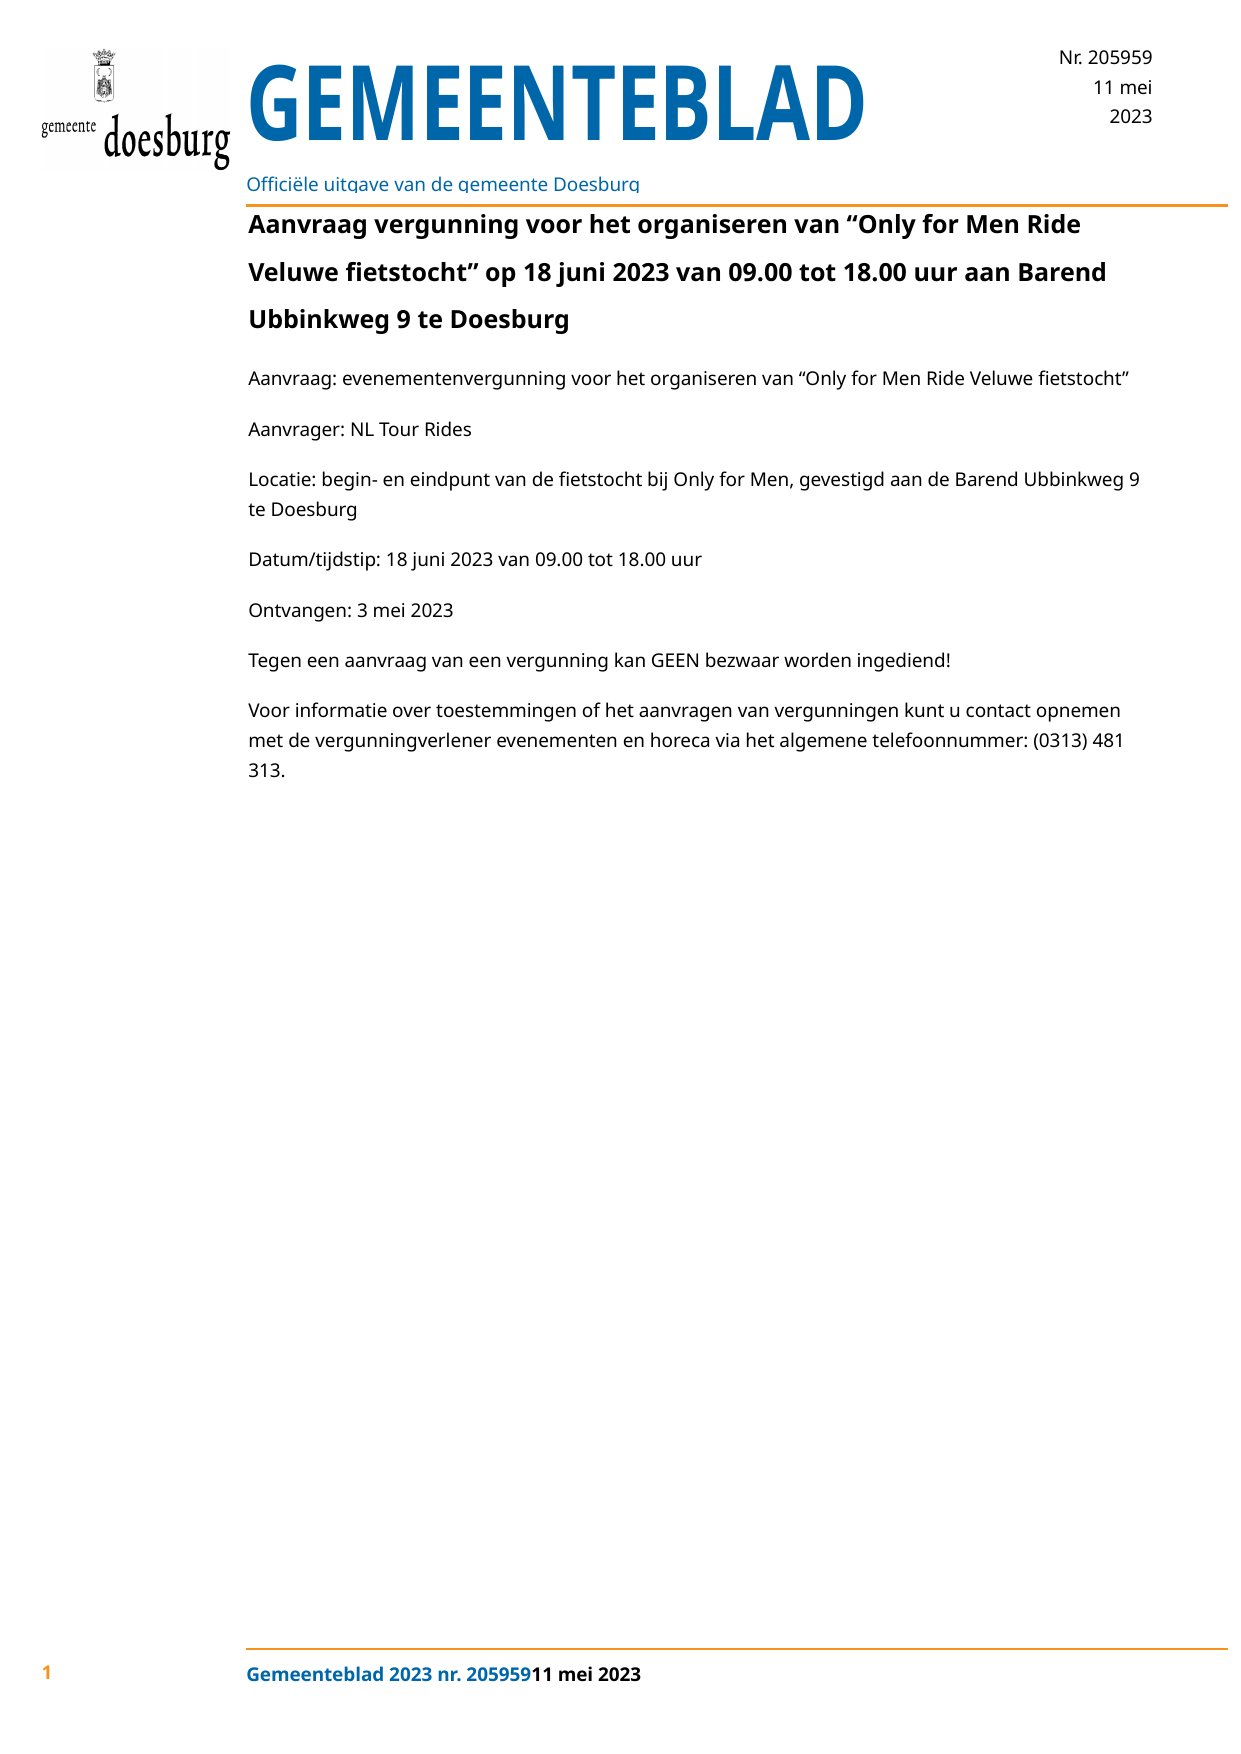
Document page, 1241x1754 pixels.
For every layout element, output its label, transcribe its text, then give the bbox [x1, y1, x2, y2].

text Aanvraag: evenementenvergunning voor het organiseren van “Only for Men Ride Veluwe fietstocht” [248, 366, 1152, 391]
text Tegen een aanvraag van een vergunning kan GEEN bezwaar worden ingediend! [248, 647, 1152, 673]
picture [41, 47, 231, 172]
text Datum/tijdstip: 18 juni 2023 van 09.00 tot 18.00 uur [248, 546, 1152, 572]
text Locatie: begin- en eindpunt van de fietstocht bij Only for Men, gevestigd aan de Barend Ubbinkweg 9 te Doesburg [248, 466, 1152, 522]
text Voor informatie over toestemmingen of het aanvragen van vergunningen kunt u contact opnemen met de vergunningverlener evenementen en horeca via het algemene telefoonnummer: (0313) 481 313. [248, 698, 1152, 782]
text Aanvraag vergunning voor het organiseren van “Only for Men Ride Veluwe fietstocht” op 18 juni 2023 van 09.00 tot 18.00 uur aan Barend Ubbinkweg 9 te Doesburg [248, 207, 1152, 336]
text Aanvrager: NL Tour Rides [248, 416, 1152, 442]
text Ontvangen: 3 mei 2023 [248, 597, 1152, 622]
